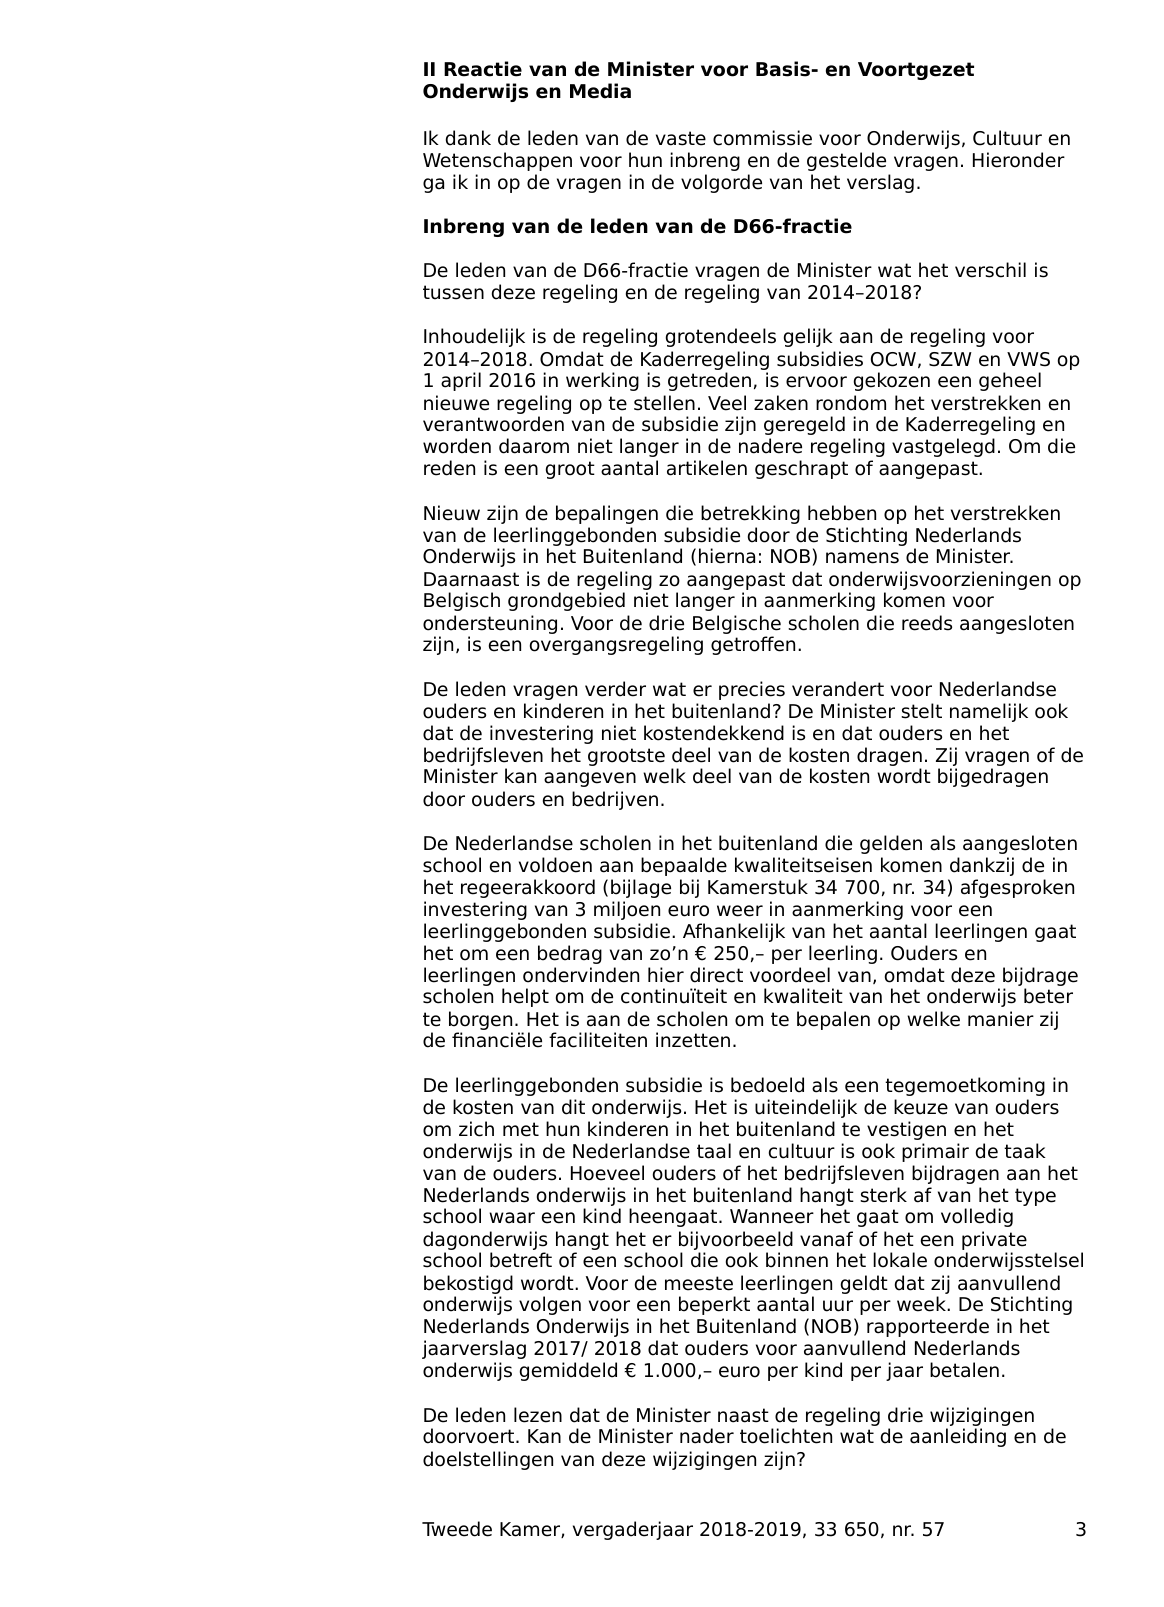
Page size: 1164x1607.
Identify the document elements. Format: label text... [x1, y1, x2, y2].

text De leden vragen verder wat er precies verandert voor Nederlandse ouders en kinderen in het buitenland? De Minister stelt namelijk ook dat de investering niet kostendekkend is en dat ouders en het bedrijfsleven het grootste deel van de kosten dragen. Zij vragen of de Minister kan aangeven welk deel van de kosten wordt bijgedragen door ouders en bedrijven. [422, 678, 1087, 810]
text Inhoudelijk is de regeling grotendeels gelijk aan de regeling voor 2014–2018. Omdat de Kaderregeling subsidies OCW, SZW en VWS op 1 april 2016 in werking is getreden, is ervoor gekozen een geheel nieuwe regeling op te stellen. Veel zaken rondom het verstrekken en verantwoorden van de subsidie zijn geregeld in de Kaderregeling en worden daarom niet langer in de nadere regeling vastgelegd. Om die reden is een groot aantal artikelen geschrapt of aangepast. [422, 326, 1087, 480]
text De leden van de D66-fractie vragen de Minister wat het verschil is tussen deze regeling en de regeling van 2014–2018? [422, 260, 1087, 304]
text De leerlinggebonden subsidie is bedoeld als een tegemoetkoming in de kosten van dit onderwijs. Het is uiteindelijk de keuze van ouders om zich met hun kinderen in het buitenland te vestigen en het onderwijs in de Nederlandse taal en cultuur is ook primair de taak van de ouders. Hoeveel ouders of het bedrijfsleven bijdragen aan het Nederlands onderwijs in het buitenland hangt sterk af van het type school waar een kind heengaat. Wanneer het gaat om volledig dagonderwijs hangt het er bijvoorbeeld vanaf of het een private school betreft of een school die ook binnen het lokale onderwijsstelsel bekostigd wordt. Voor de meeste leerlingen geldt dat zij aanvullend onderwijs volgen voor een beperkt aantal uur per week. De Stichting Nederlands Onderwijs in het Buitenland (NOB) rapporteerde in het jaarverslag 2017/ 2018 dat ouders voor aanvullend Nederlands onderwijs gemiddeld € 1.000,– euro per kind per jaar betalen. [422, 1074, 1087, 1382]
text De Nederlandse scholen in het buitenland die gelden als aangesloten school en voldoen aan bepaalde kwaliteitseisen komen dankzij de in het regeerakkoord (bijlage bij Kamerstuk 34 700, nr. 34) afgesproken investering van 3 miljoen euro weer in aanmerking voor een leerlinggebonden subsidie. Afhankelijk van het aantal leerlingen gaat het om een bedrag van zo’n € 250,– per leerling. Ouders en leerlingen ondervinden hier direct voordeel van, omdat deze bijdrage scholen helpt om de continuïteit en kwaliteit van het onderwijs beter te borgen. Het is aan de scholen om te bepalen op welke manier zij de financiële faciliteiten inzetten. [422, 833, 1087, 1052]
text De leden lezen dat de Minister naast de regeling drie wijzigingen doorvoert. Kan de Minister nader toelichten wat de aanleiding en de doelstellingen van deze wijzigingen zijn? [422, 1404, 1087, 1470]
subtitle II Reactie van de Minister voor Basis- en Voortgezet Onderwijs en Media [422, 59, 1087, 103]
text Nieuw zijn de bepalingen die betrekking hebben op het verstrekken van de leerlinggebonden subsidie door de Stichting Nederlands Onderwijs in het Buitenland (hierna: NOB) namens de Minister. Daarnaast is de regeling zo aangepast dat onderwijsvoorzieningen op Belgisch grondgebied niet langer in aanmerking komen voor ondersteuning. Voor de drie Belgische scholen die reeds aangesloten zijn, is een overgangsregeling getroffen. [422, 502, 1087, 656]
subtitle Inbreng van de leden van de D66-fractie [422, 216, 1087, 238]
text Ik dank de leden van de vaste commissie voor Onderwijs, Cultuur en Wetenschappen voor hun inbreng en de gestelde vragen. Hieronder ga ik in op de vragen in de volgorde van het verslag. [422, 128, 1087, 194]
